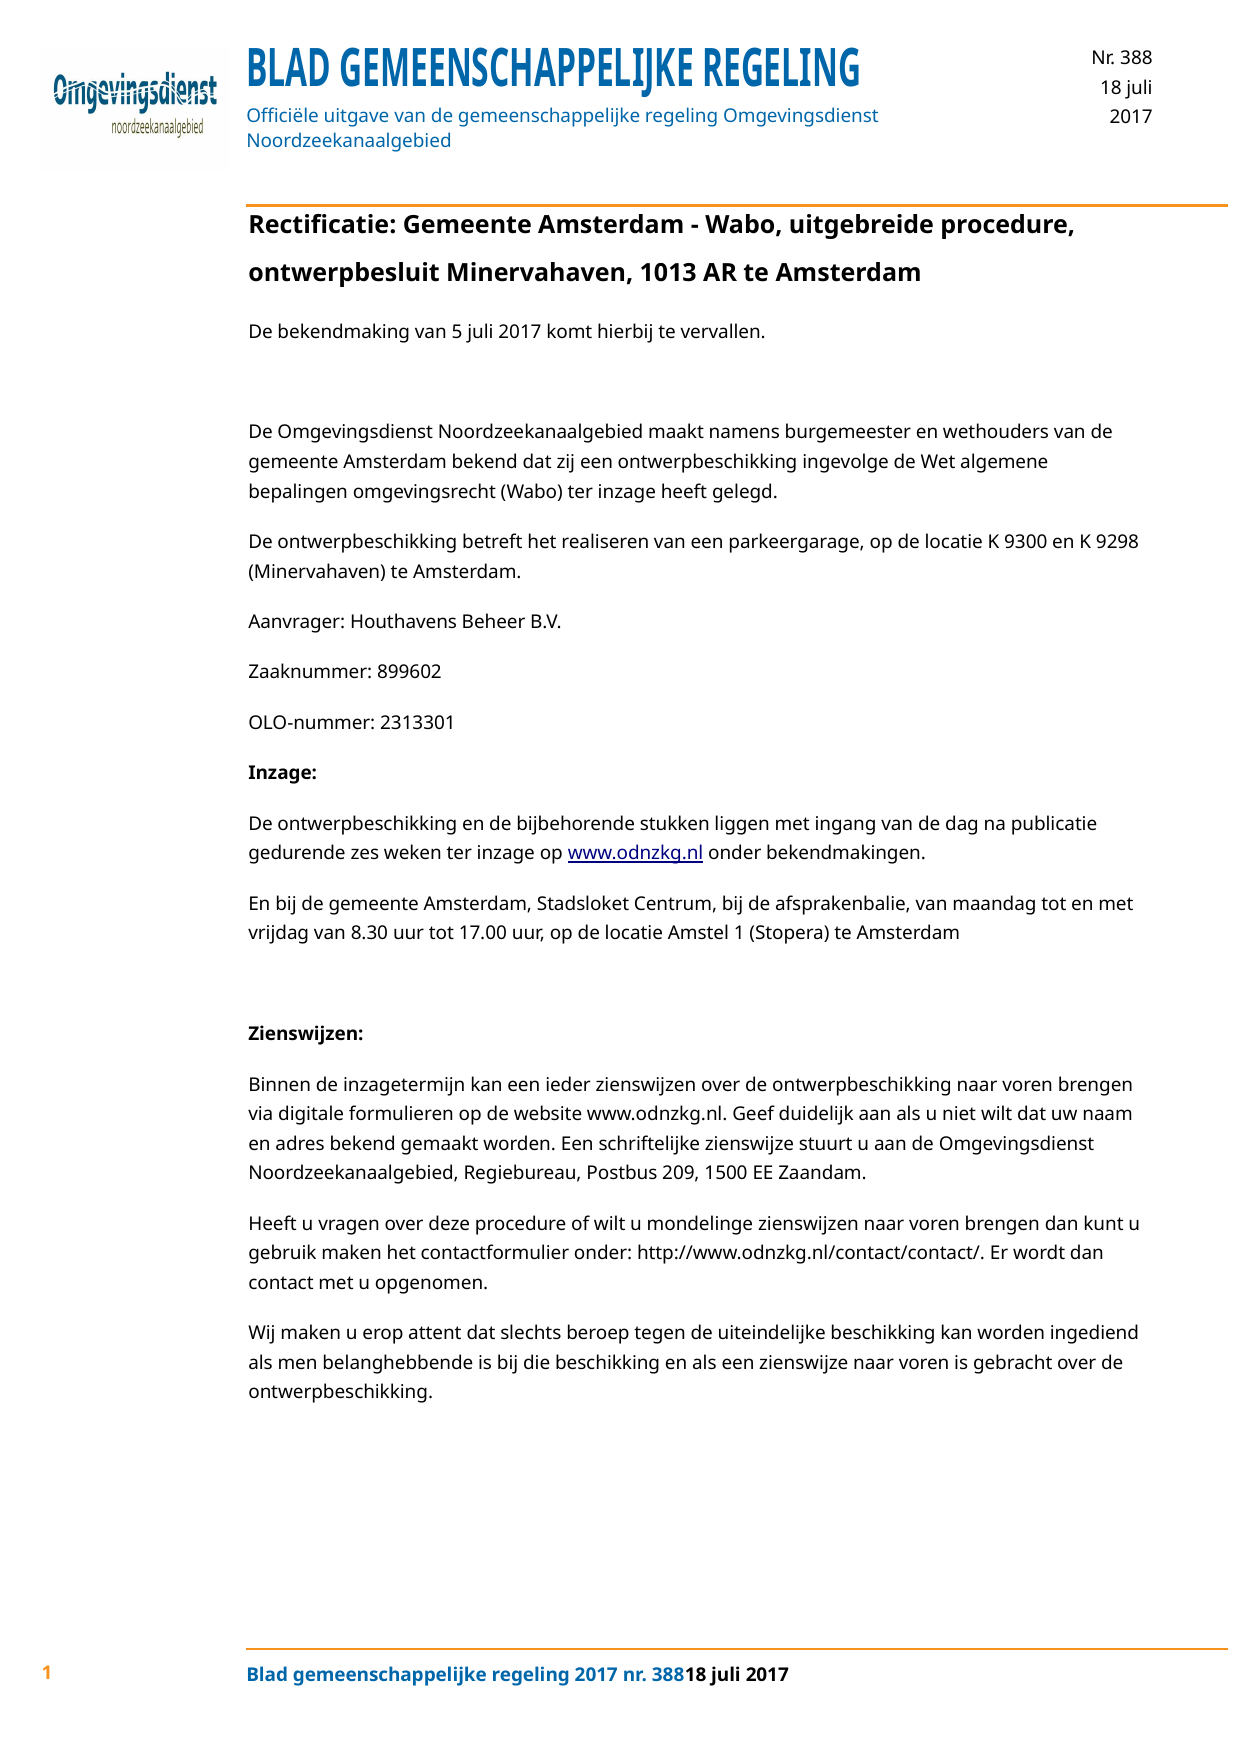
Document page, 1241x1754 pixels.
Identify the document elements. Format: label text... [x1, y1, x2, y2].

text Zaaknummer: 899602 [248, 659, 1152, 684]
text Wij maken u erop attent dat slechts beroep tegen de uiteindelijke beschikking kan worden ingediend als men belanghebbende is bij die beschikking en als een zienswijze naar voren is gebracht over de ontwerpbeschikking. [248, 1319, 1152, 1404]
picture [41, 47, 231, 172]
text De ontwerpbeschikking betreft het realiseren van een parkeergarage, op de locatie K 9300 en K 9298 (Minervahaven) te Amsterdam. [248, 528, 1152, 584]
text OLO-nummer: 2313301 [248, 709, 1152, 735]
text De ontwerpbeschikking en de bijbehorende stukken liggen met ingang van de dag na publicatie gedurende zes weken ter inzage op www.odnzkg.nl onder bekendmakingen. [248, 810, 1152, 865]
text Binnen de inzagetermijn kan een ieder zienswijzen over de ontwerpbeschikking naar voren brengen via digitale formulieren op de website www.odnzkg.nl. Geef duidelijk aan als u niet wilt dat uw naam en adres bekend gemaakt worden. Een schriftelijke zienswijze stuurt u aan de Omgevingsdienst Noordzeekanaalgebied, Regiebureau, Postbus 209, 1500 EE Zaandam. [248, 1071, 1152, 1185]
text Rectificatie: Gemeente Amsterdam - Wabo, uitgebreide procedure, ontwerpbesluit Minervahaven, 1013 AR te Amsterdam [248, 207, 1152, 288]
text Aanvrager: Houthavens Beheer B.V. [248, 608, 1152, 634]
text De Omgevingsdienst Noordzeekanaalgebied maakt namens burgemeester en wethouders van de gemeente Amsterdam bekend dat zij een ontwerpbeschikking ingevolge de Wet algemene bepalingen omgevingsrecht (Wabo) ter inzage heeft gelegd. [248, 419, 1152, 504]
text De bekendmaking van 5 juli 2017 komt hierbij te vervallen. [248, 318, 1152, 344]
text Inzage: [248, 759, 1152, 785]
text En bij de gemeente Amsterdam, Stadsloket Centrum, bij de afsprakenbalie, van maandag tot en met vrijdag van 8.30 uur tot 17.00 uur, op de locatie Amstel 1 (Stopera) te Amsterdam [248, 890, 1152, 945]
text Heeft u vragen over deze procedure of wilt u mondelinge zienswijzen naar voren brengen dan kunt u gebruik maken het contactformulier onder: http://www.odnzkg.nl/contact/contact/. Er wordt dan contact met u opgenomen. [248, 1210, 1152, 1295]
text Zienswijzen: [248, 1020, 1152, 1046]
